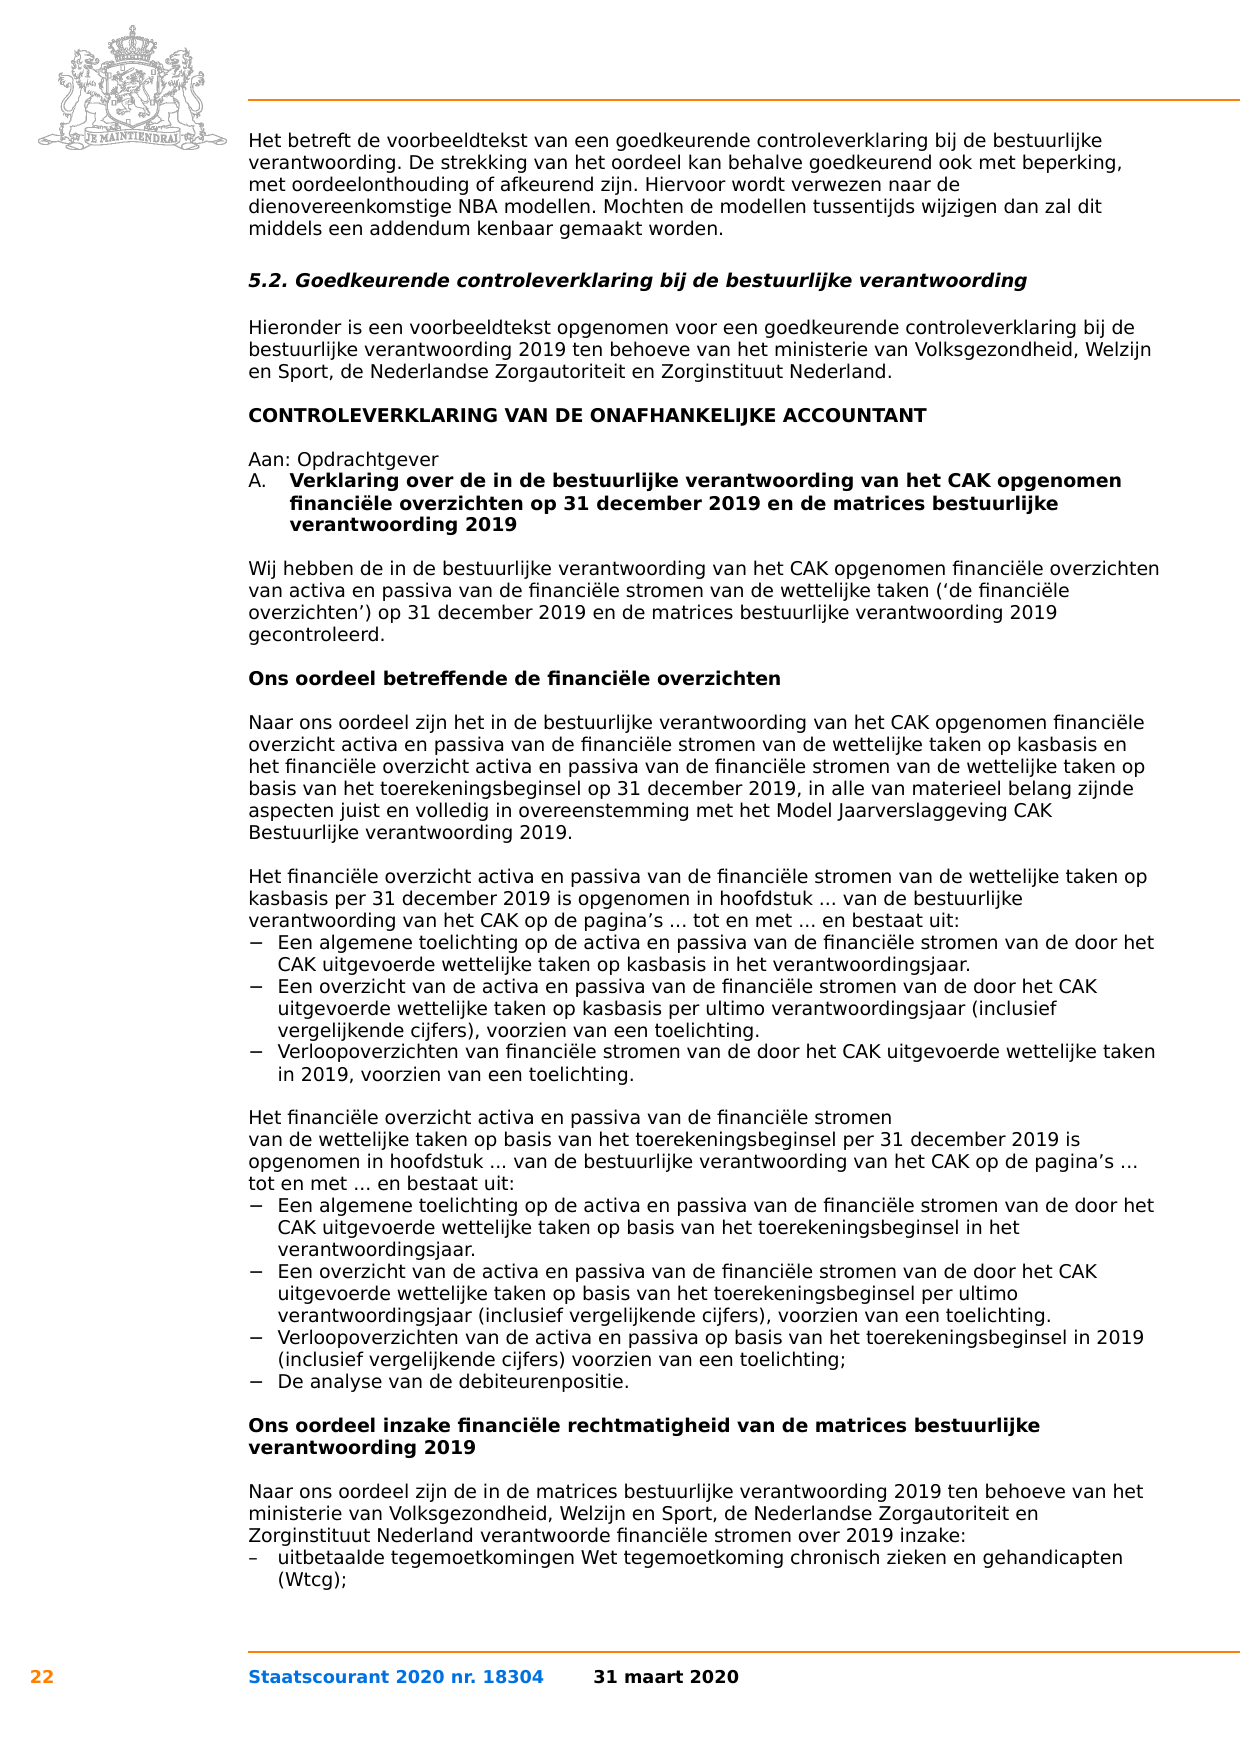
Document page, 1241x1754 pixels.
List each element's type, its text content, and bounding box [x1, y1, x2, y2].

text − Een overzicht van de activa en passiva van de financiële stromen van de door het CAK uitgevoerde wettelijke taken op kasbasis per ultimo verantwoordingsjaar (inclusief vergelijkende cijfers), voorzien van een toelichting. [248, 976, 1163, 1041]
text − Verloopoverzichten van de activa en passiva op basis van het toerekeningsbeginsel in 2019 (inclusief vergelijkende cijfers) voorzien van een toelichting; [248, 1327, 1163, 1371]
text – uitbetaalde tegemoetkomingen Wet tegemoetkoming chronisch zieken en gehandicapten (Wtcg); [248, 1547, 1163, 1591]
subtitle Ons oordeel betreffende de financiële overzichten [248, 668, 1163, 690]
text − Verloopoverzichten van financiële stromen van de door het CAK uitgevoerde wettelijke taken in 2019, voorzien van een toelichting. [248, 1041, 1163, 1085]
text Aan: Opdrachtgever [248, 448, 1163, 470]
subtitle Ons oordeel inzake financiële rechtmatigheid van de matrices bestuurlijke verantwoording 2019 [248, 1415, 1163, 1459]
text Wij hebben de in de bestuurlijke verantwoording van het CAK opgenomen financiële overzichten van activa en passiva van de financiële stromen van de wettelijke taken (‘de financiële overzichten’) op 31 december 2019 en de matrices bestuurlijke verantwoording 2019 gecontroleerd. [248, 558, 1163, 646]
text − Een algemene toelichting op de activa en passiva van de financiële stromen van de door het CAK uitgevoerde wettelijke taken op kasbasis in het verantwoordingsjaar. [248, 932, 1163, 976]
text A. Verklaring over de in de bestuurlijke verantwoording van het CAK opgenomen financiële overzichten op 31 december 2019 en de matrices bestuurlijke verantwoording 2019 [248, 470, 1163, 536]
subtitle 5.2. Goedkeurende controleverklaring bij de bestuurlijke verantwoording [248, 270, 1163, 292]
text Naar ons oordeel zijn het in de bestuurlijke verantwoording van het CAK opgenomen financiële overzicht activa en passiva van de financiële stromen van de wettelijke taken op kasbasis en het financiële overzicht activa en passiva van de financiële stromen van de wettelijke taken op basis van het toerekeningsbeginsel op 31 december 2019, in alle van materieel belang zijnde aspecten juist en volledig in overeenstemming met het Model Jaarverslaggeving CAK Bestuurlijke verantwoording 2019. [248, 712, 1163, 844]
text CONTROLEVERKLARING VAN DE ONAFHANKELIJKE ACCOUNTANT [248, 404, 1163, 427]
text − De analyse van de debiteurenpositie. [248, 1371, 1163, 1393]
text Het betreft de voorbeeldtekst van een goedkeurende controleverklaring bij de bestuurlijke verantwoording. De strekking van het oordeel kan behalve goedkeurend ook met beperking, met oordeelonthouding of afkeurend zijn. Hiervoor wordt verwezen naar de dienovereenkomstige NBA modellen. Mochten de modellen tussentijds wijzigen dan zal dit middels een addendum kenbaar gemaakt worden. [248, 130, 1163, 240]
text van de wettelijke taken op basis van het toerekeningsbeginsel per 31 december 2019 is opgenomen in hoofdstuk ... van de bestuurlijke verantwoording van het CAK op de pagina’s ... tot en met ... en bestaat uit: [248, 1129, 1163, 1195]
text Hieronder is een voorbeeldtekst opgenomen voor een goedkeurende controleverklaring bij de bestuurlijke verantwoording 2019 ten behoeve van het ministerie van Volksgezondheid, Welzijn en Sport, de Nederlandse Zorgautoriteit en Zorginstituut Nederland. [248, 317, 1163, 383]
picture [38, 25, 227, 150]
text Naar ons oordeel zijn de in de matrices bestuurlijke verantwoording 2019 ten behoeve van het ministerie van Volksgezondheid, Welzijn en Sport, de Nederlandse Zorgautoriteit en Zorginstituut Nederland verantwoorde financiële stromen over 2019 inzake: [248, 1481, 1163, 1547]
text − Een algemene toelichting op de activa en passiva van de financiële stromen van de door het CAK uitgevoerde wettelijke taken op basis van het toerekeningsbeginsel in het verantwoordingsjaar. [248, 1195, 1163, 1261]
text − Een overzicht van de activa en passiva van de financiële stromen van de door het CAK uitgevoerde wettelijke taken op basis van het toerekeningsbeginsel per ultimo verantwoordingsjaar (inclusief vergelijkende cijfers), voorzien van een toelichting. [248, 1261, 1163, 1327]
text Het financiële overzicht activa en passiva van de financiële stromen [248, 1107, 1163, 1129]
text Het financiële overzicht activa en passiva van de financiële stromen van de wettelijke taken op kasbasis per 31 december 2019 is opgenomen in hoofdstuk ... van de bestuurlijke verantwoording van het CAK op de pagina’s ... tot en met ... en bestaat uit: [248, 866, 1163, 932]
